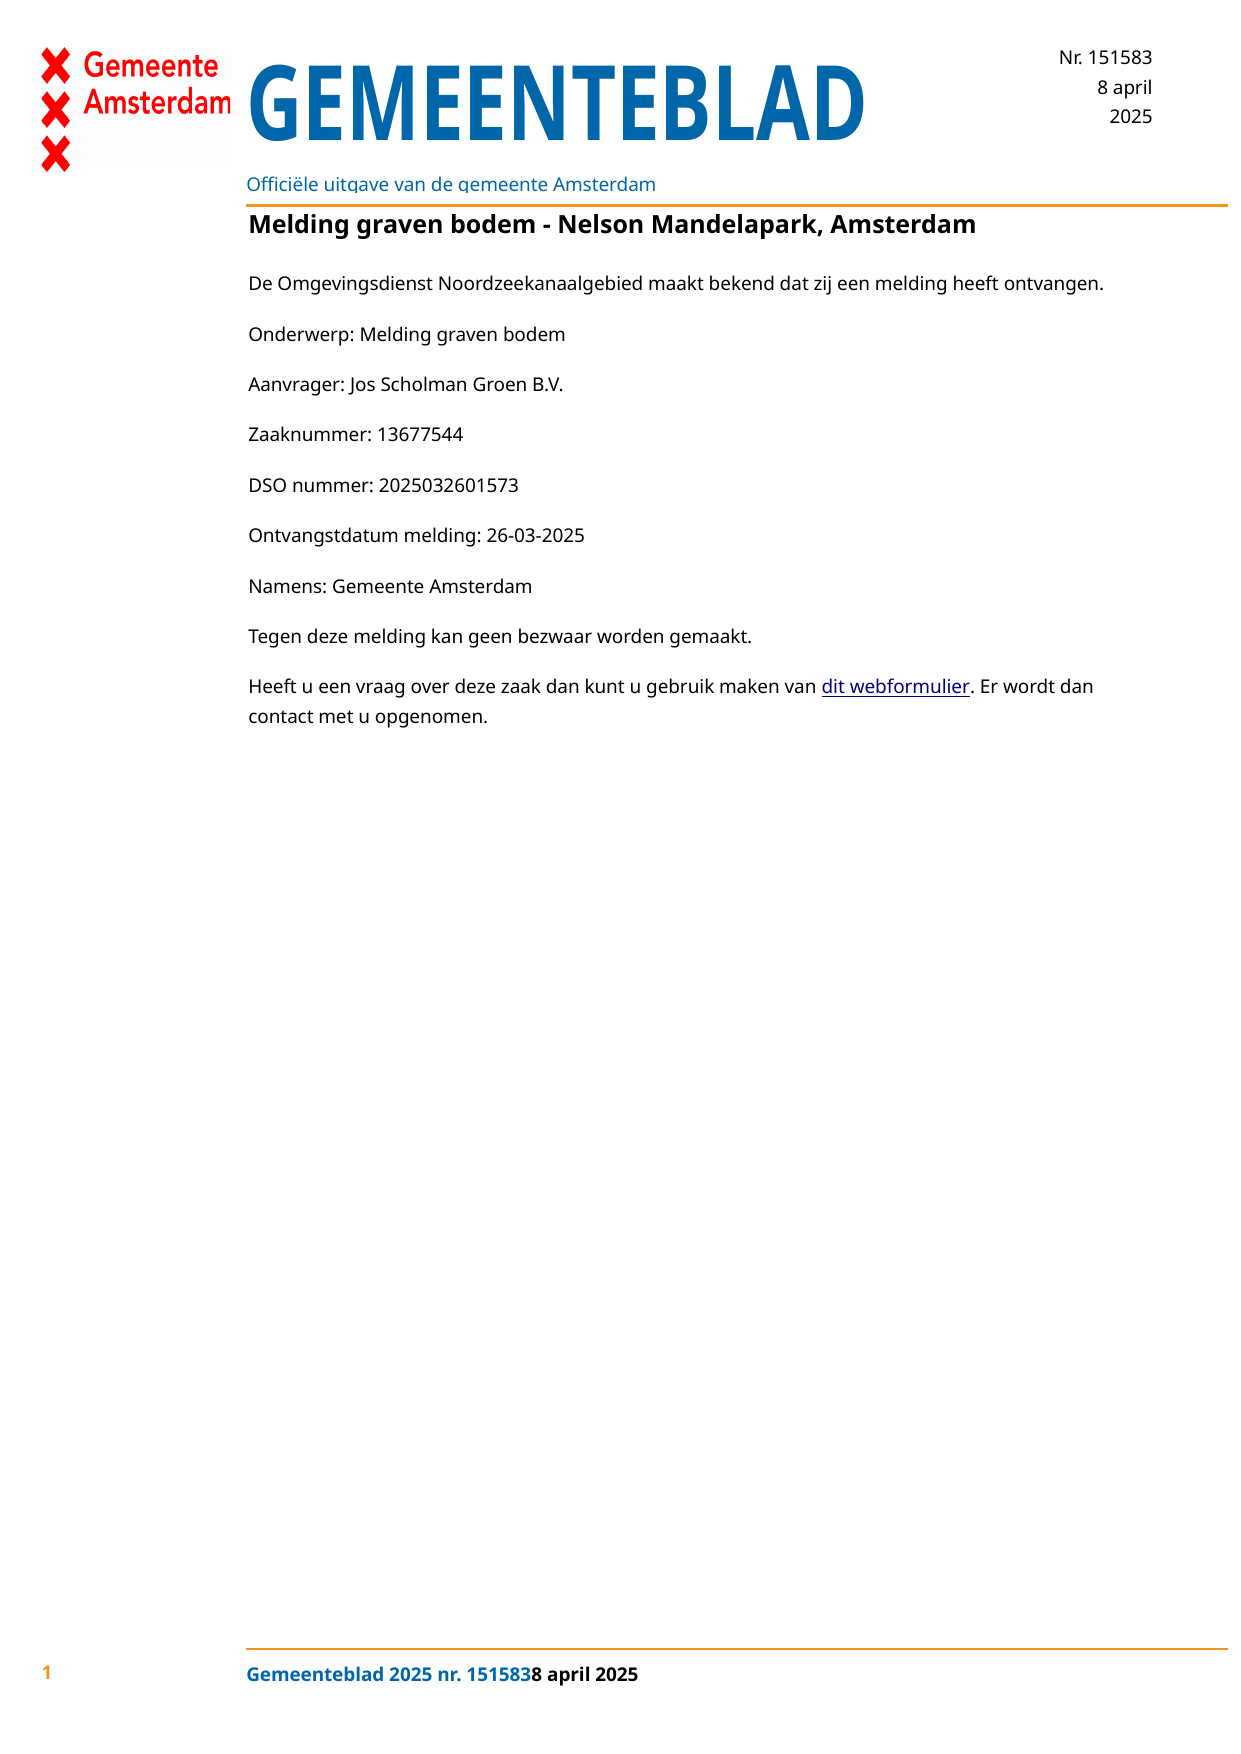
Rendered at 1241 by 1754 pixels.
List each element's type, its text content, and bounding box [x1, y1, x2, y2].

text DSO nummer: 2025032601573 [248, 472, 1152, 498]
text Ontvangstdatum melding: 26-03-2025 [248, 522, 1152, 548]
text Zaaknummer: 13677544 [248, 422, 1152, 447]
text De Omgevingsdienst Noordzeekanaalgebied maakt bekend dat zij een melding heeft ontvangen. [248, 270, 1152, 296]
text Heeft u een vraag over deze zaak dan kunt u gebruik maken van dit webformulier. Er wordt dan contact met u opgenomen. [248, 674, 1152, 729]
text Onderwerp: Melding graven bodem [248, 321, 1152, 346]
text Aanvrager: Jos Scholman Groen B.V. [248, 371, 1152, 397]
picture [41, 47, 231, 172]
text Namens: Gemeente Amsterdam [248, 573, 1152, 598]
text Melding graven bodem - Nelson Mandelapark, Amsterdam [248, 207, 1152, 241]
text Tegen deze melding kan geen bezwaar worden gemaakt. [248, 623, 1152, 649]
